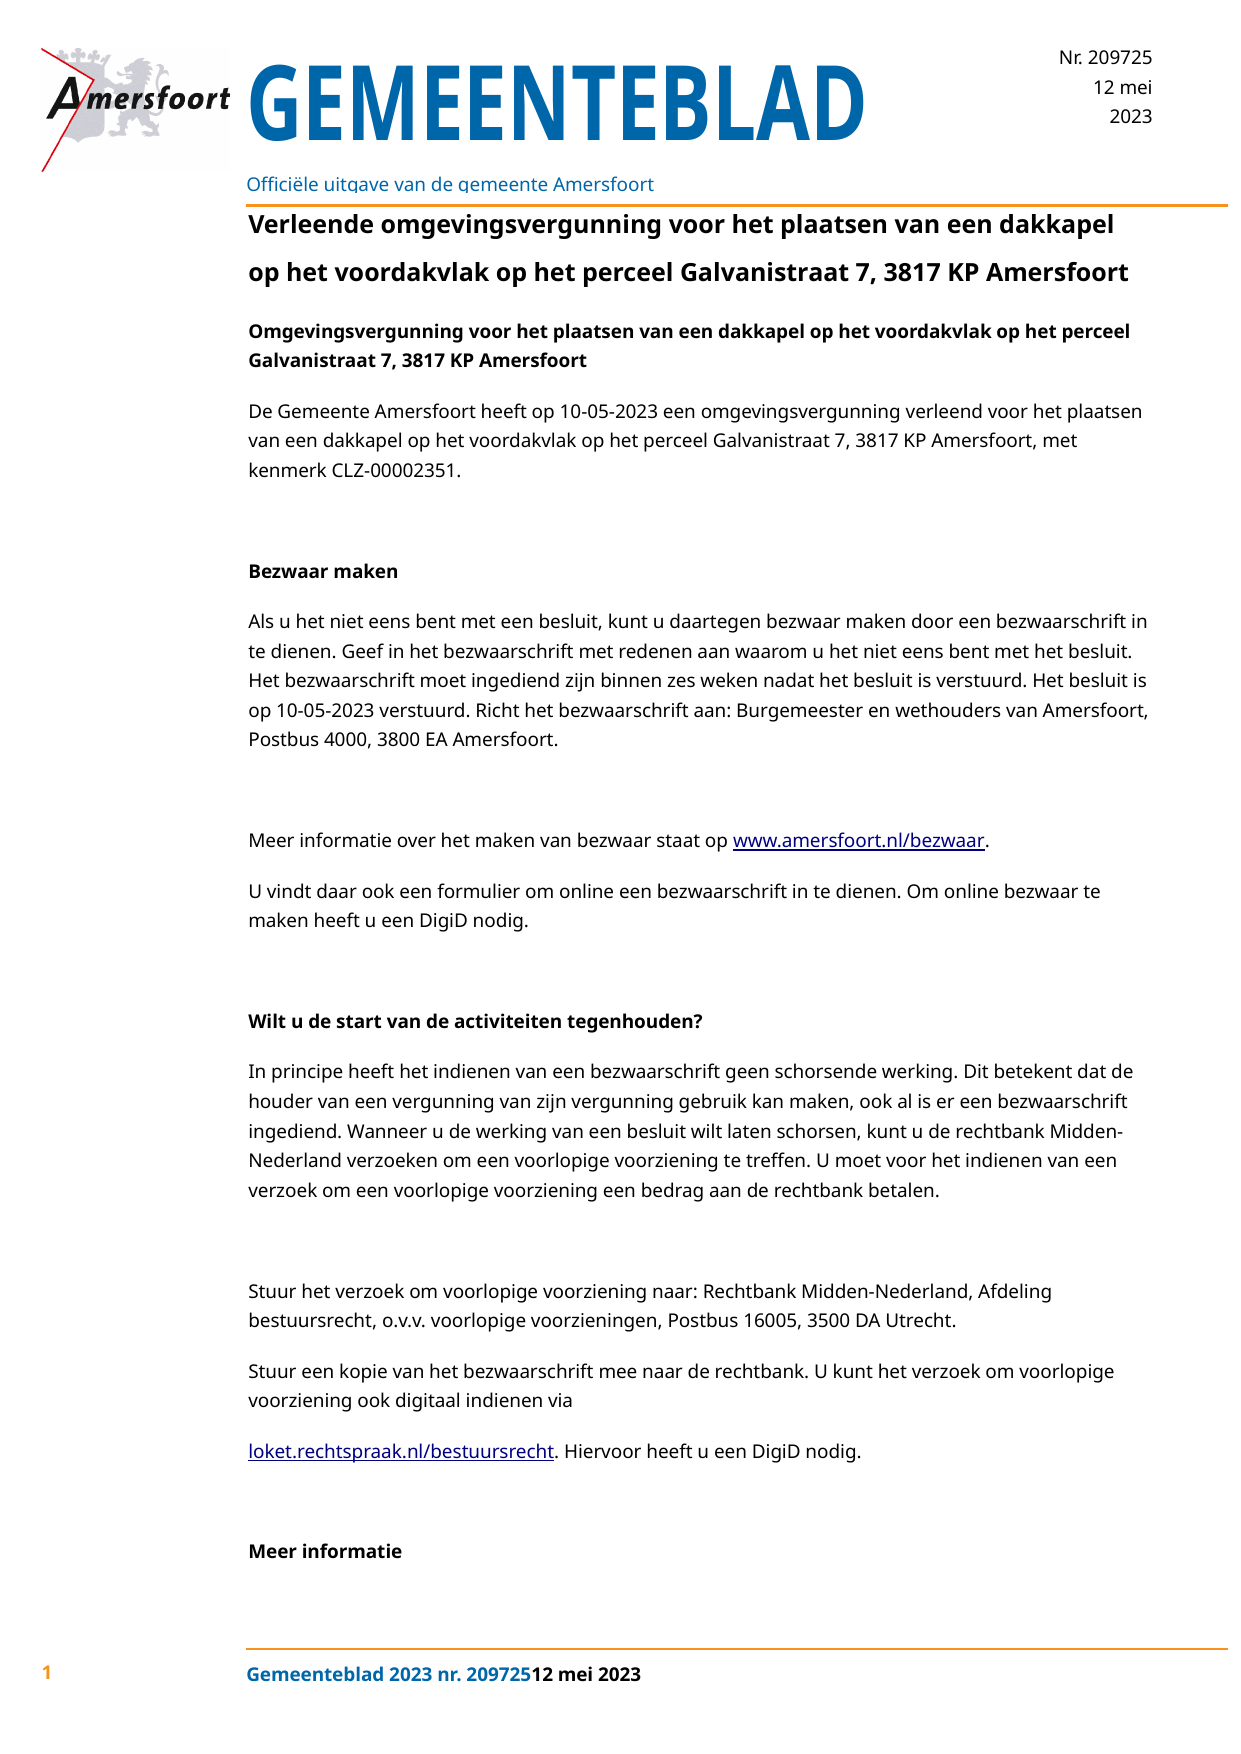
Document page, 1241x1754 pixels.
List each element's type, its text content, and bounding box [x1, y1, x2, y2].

text loket.rechtspraak.nl/bestuursrecht. Hiervoor heeft u een DigiD nodig. [248, 1438, 1152, 1464]
text Meer informatie over het maken van bezwaar staat op www.amersfoort.nl/bezwaar. [248, 827, 1152, 853]
text Stuur het verzoek om voorlopige voorziening naar: Rechtbank Midden-Nederland, Afdeling bestuursrecht, o.v.v. voorlopige voorzieningen, Postbus 16005, 3500 DA Utrecht. [248, 1278, 1152, 1333]
picture [41, 47, 231, 172]
text U vindt daar ook een formulier om online een bezwaarschrift in te dienen. Om online bezwaar te maken heeft u een DigiD nodig. [248, 878, 1152, 933]
text Omgevingsvergunning voor het plaatsen van een dakkapel op het voordakvlak op het perceel Galvanistraat 7, 3817 KP Amersfoort [248, 318, 1152, 373]
text De Gemeente Amersfoort heeft op 10-05-2023 een omgevingsvergunning verleend voor het plaatsen van een dakkapel op het voordakvlak op het perceel Galvanistraat 7, 3817 KP Amersfoort, met kenmerk CLZ-00002351. [248, 398, 1152, 483]
text Stuur een kopie van het bezwaarschrift mee naar de rechtbank. U kunt het verzoek om voorlopige voorziening ook digitaal indienen via [248, 1358, 1152, 1413]
text In principe heeft het indienen van een bezwaarschrift geen schorsende werking. Dit betekent dat de houder van een vergunning van zijn vergunning gebruik kan maken, ook al is er een bezwaarschrift ingediend. Wanneer u de werking van een besluit wilt laten schorsen, kunt u de rechtbank Midden-Nederland verzoeken om een voorlopige voorziening te treffen. U moet voor het indienen van een verzoek om een voorlopige voorziening een bedrag aan de rechtbank betalen. [248, 1059, 1152, 1203]
text Meer informatie [248, 1539, 1152, 1564]
text Verleende omgevingsvergunning voor het plaatsen van een dakkapel op het voordakvlak op het perceel Galvanistraat 7, 3817 KP Amersfoort [248, 207, 1152, 288]
text Wilt u de start van de activiteiten tegenhouden? [248, 1008, 1152, 1034]
text Bezwaar maken [248, 558, 1152, 584]
text Als u het niet eens bent met een besluit, kunt u daartegen bezwaar maken door een bezwaarschrift in te dienen. Geef in het bezwaarschrift met redenen aan waarom u het niet eens bent met het besluit. Het bezwaarschrift moet ingediend zijn binnen zes weken nadat het besluit is verstuurd. Het besluit is op 10-05-2023 verstuurd. Richt het bezwaarschrift aan: Burgemeester en wethouders van Amersfoort, Postbus 4000, 3800 EA Amersfoort. [248, 608, 1152, 752]
